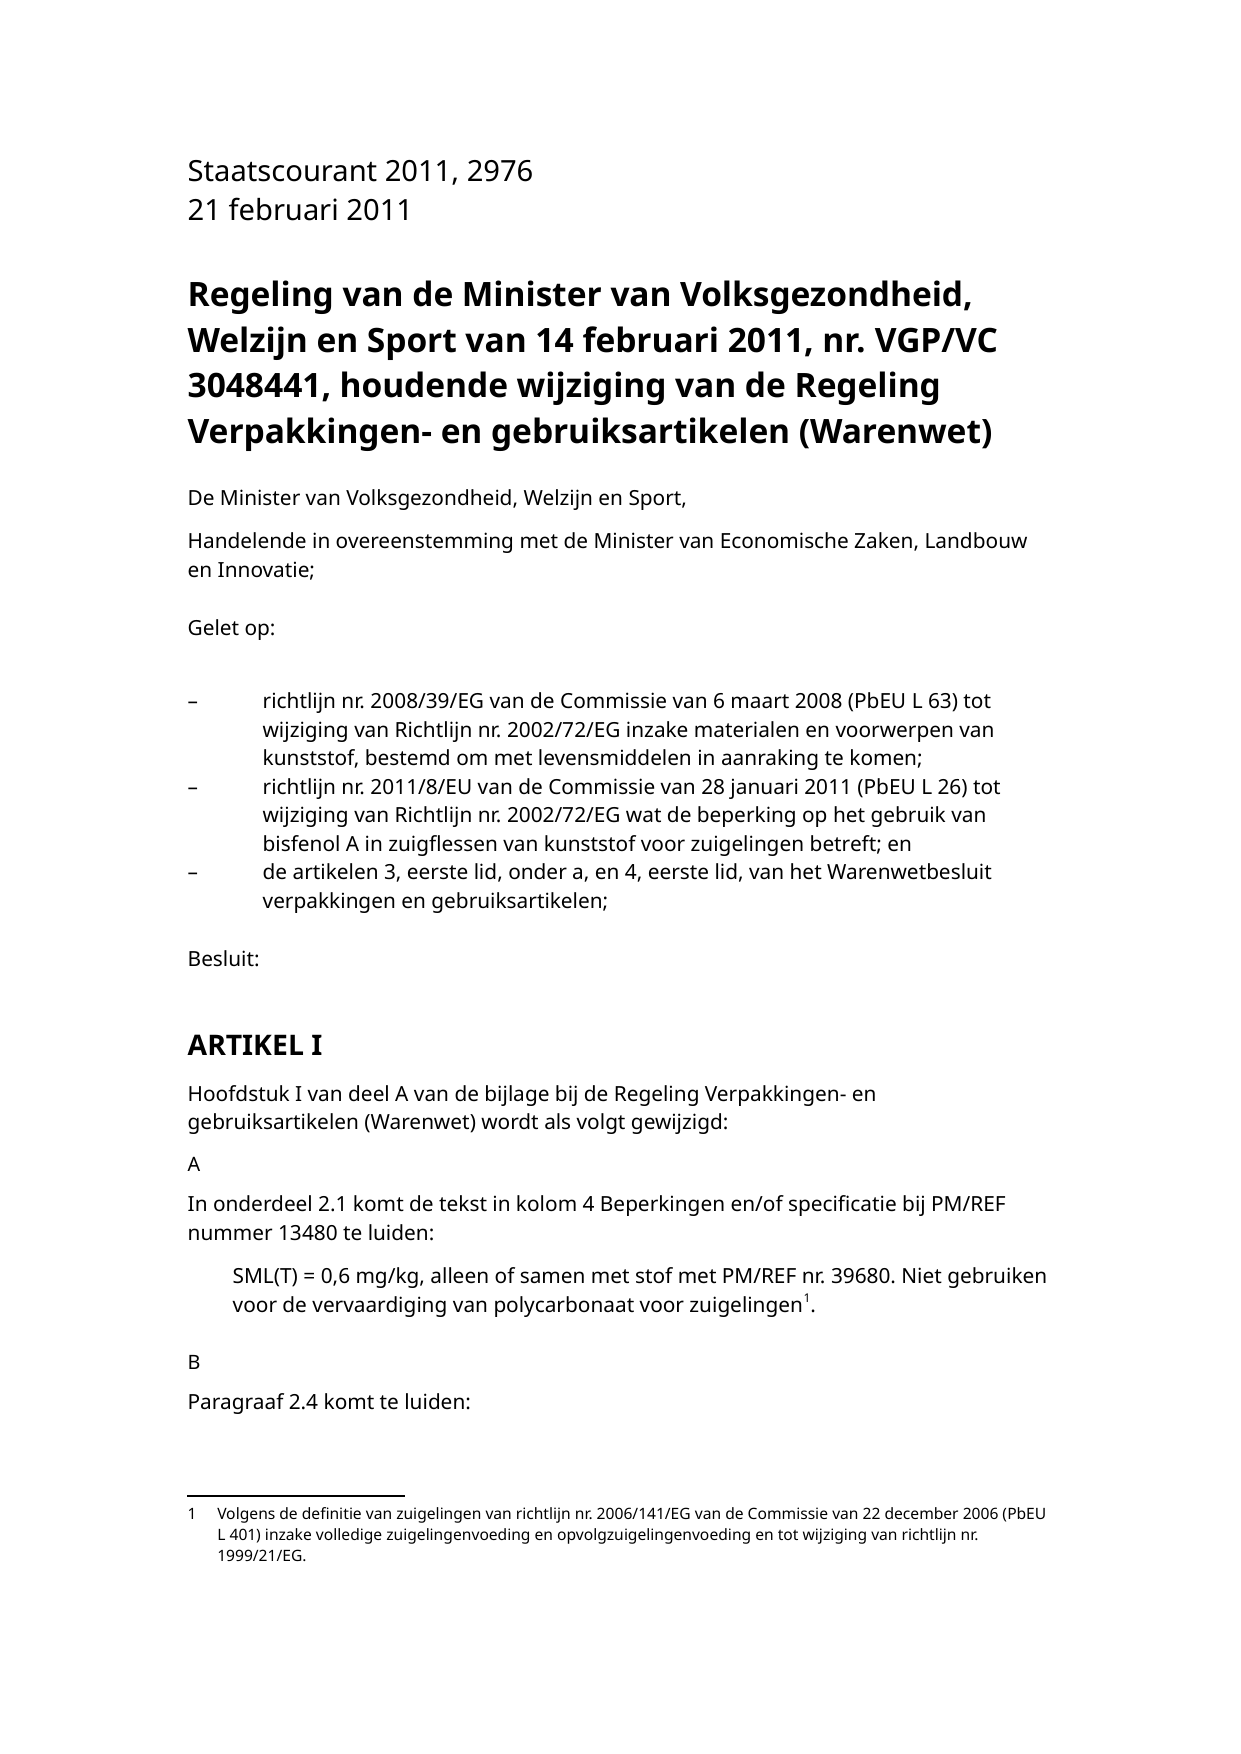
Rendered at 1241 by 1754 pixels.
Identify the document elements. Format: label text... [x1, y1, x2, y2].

text Besluit: [187, 944, 1053, 973]
list de artikelen 3, eerste lid, onder a, en 4, eerste lid, van het Warenwetbesluit verpakkingen en gebruiksartikelen; [187, 857, 1053, 914]
text B [187, 1348, 1053, 1375]
subtitle ARTIKEL I [187, 1025, 1053, 1064]
text Handelende in overeenstemming met de Minister van Economische Zaken, Landbouw en Innovatie; [187, 526, 1053, 583]
list richtlijn nr. 2008/39/EG van de Commissie van 6 maart 2008 (PbEU L 63) tot wijziging van Richtlijn nr. 2002/72/EG inzake materialen en voorwerpen van kunststof, bestemd om met levensmiddelen in aanraking te komen; [187, 687, 1053, 772]
list richtlijn nr. 2011/8/EU van de Commissie van 28 januari 2011 (PbEU L 26) tot wijziging van Richtlijn nr. 2002/72/EG wat de beperking op het gebruik van bisfenol A in zuigflessen van kunststof voor zuigelingen betreft; en [187, 772, 1053, 857]
text De Minister van Volksgezondheid, Welzijn en Sport, [187, 483, 1053, 511]
text 21 februari 2011 [187, 190, 1053, 229]
text Paragraaf 2.4 komt te luiden: [187, 1387, 1053, 1415]
text Gelet op: [187, 613, 1053, 642]
subtitle Regeling van de Minister van Volksgezondheid, Welzijn en Sport van 14 februari 2011, nr. VGP/VC 3048441, houdende wijziging van de Regeling Verpakkingen- en gebruiksartikelen (Warenwet) [187, 271, 1053, 453]
text Staatscourant 2011, 2976 [187, 150, 1053, 190]
text SML(T) = 0,6 mg/kg, alleen of samen met stof met PM/REF nr. 39680. Niet gebruiken voor de vervaardiging van polycarbonaat voor zuigelingen. [232, 1261, 1053, 1318]
text Hoofdstuk I van deel A van de bijlage bij de Regeling Verpakkingen- en gebruiksartikelen (Warenwet) wordt als volgt gewijzigd: [187, 1079, 1053, 1136]
text Volgens de definitie van zuigelingen van richtlijn nr. 2006/141/EG van de Commissie van 22 december 2006 (PbEU L 401) inzake volledige zuigelingenvoeding en opvolgzuigelingenvoeding en tot wijziging van richtlijn nr. 1999/21/EG. [187, 1481, 1053, 1566]
text In onderdeel 2.1 komt de tekst in kolom 4 Beperkingen en/of specificatie bij PM/REF nummer 13480 te luiden: [187, 1189, 1053, 1246]
text A [187, 1151, 1053, 1178]
